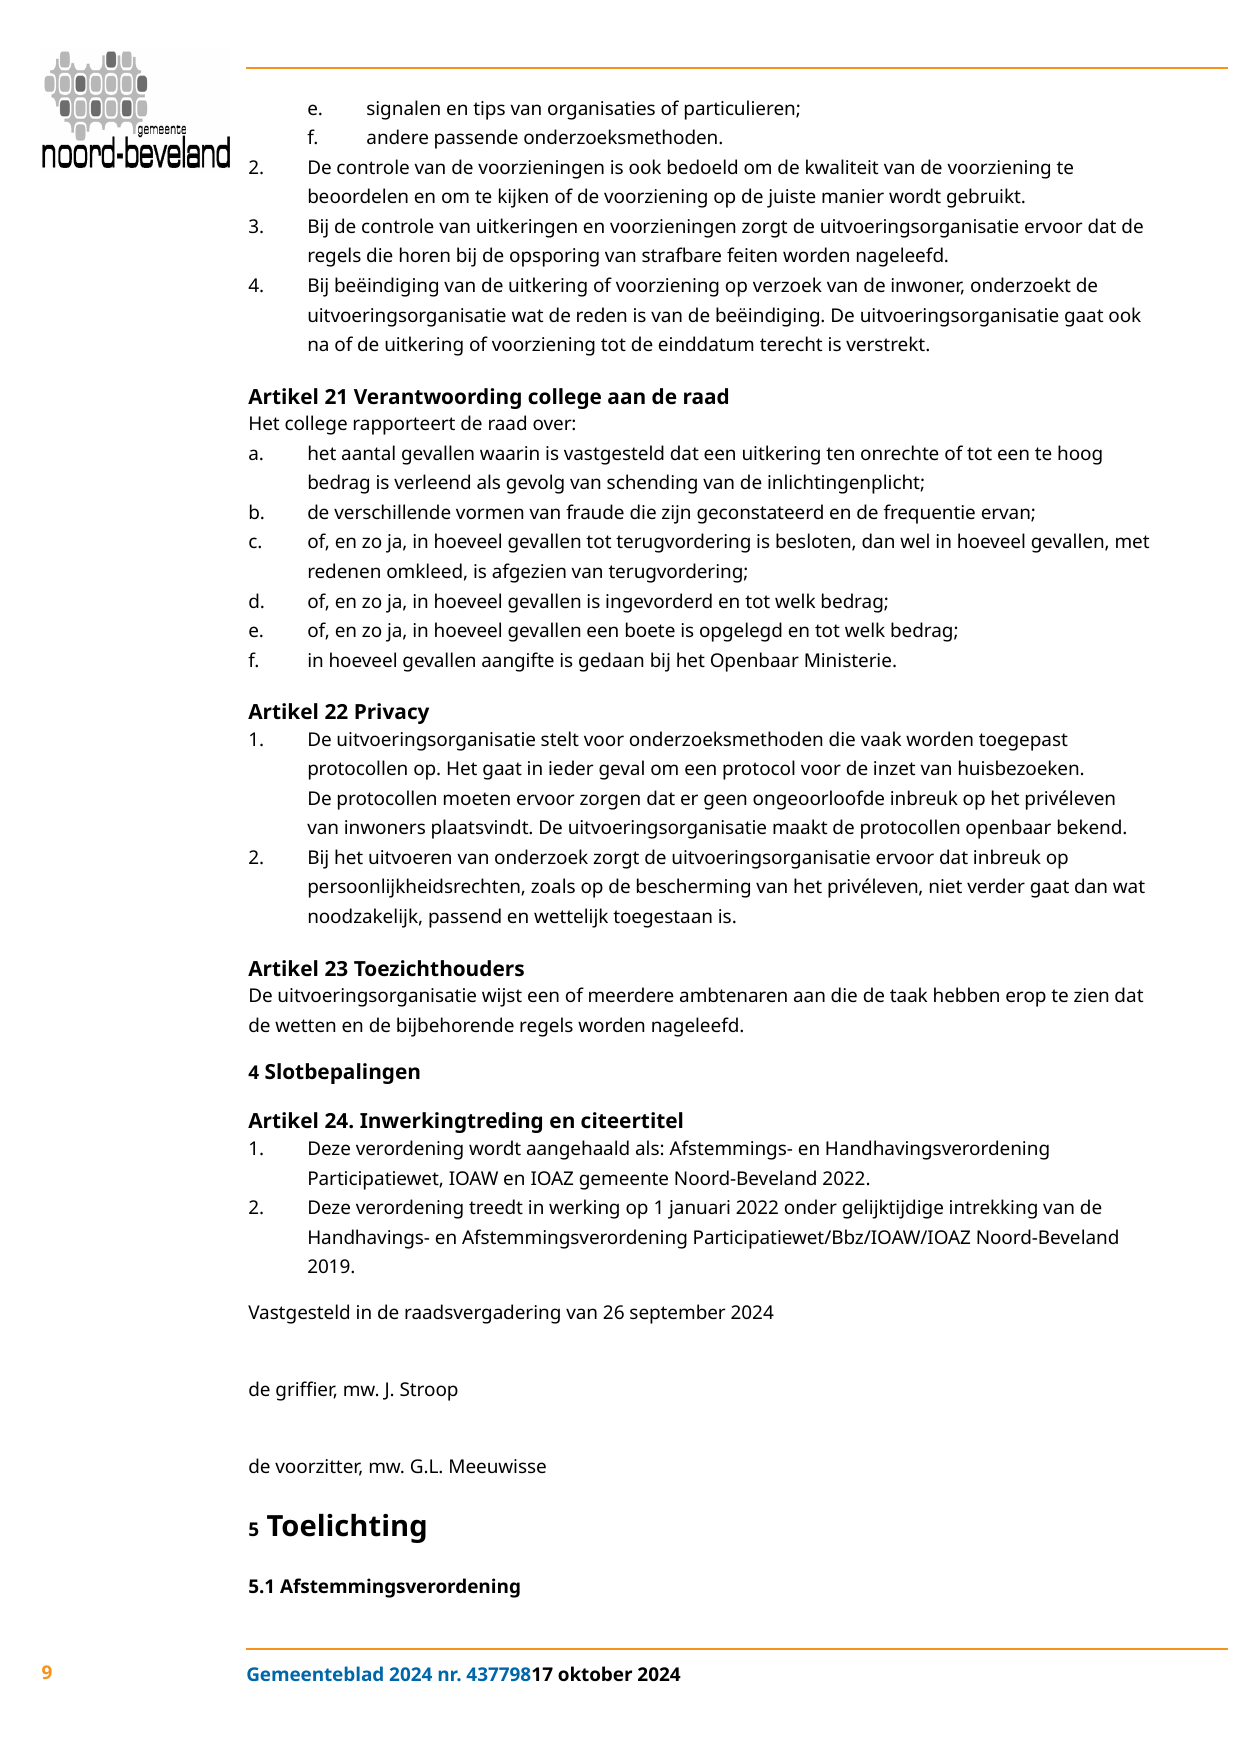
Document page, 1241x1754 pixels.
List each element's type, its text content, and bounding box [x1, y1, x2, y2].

list Deze verordening treedt in werking op 1 januari 2022 onder gelijktijdige intrekking van de Handhavings- en Afstemmingsverordening Participatiewet/Bbz/IOAW/IOAZ Noord-Beveland 2019. [248, 1194, 1152, 1279]
list het aantal gevallen waarin is vastgesteld dat een uitkering ten onrechte of tot een te hoog bedrag is verleend als gevolg van schending van de inlichtingenplicht; [248, 440, 1152, 495]
text 5 Toelichting [248, 1505, 1152, 1544]
list De uitvoeringsorganisatie stelt voor onderzoeksmethoden die vaak worden toegepast protocollen op. Het gaat in ieder geval om een protocol voor de inzet van huisbezoeken. [248, 726, 1152, 781]
list Deze verordening wordt aangehaald als: Afstemmings- en Handhavingsverordening Participatiewet, IOAW en IOAZ gemeente Noord-Beveland 2022. [248, 1135, 1152, 1190]
list de verschillende vormen van fraude die zijn geconstateerd en de frequentie ervan; [248, 499, 1152, 525]
list De controle van de voorzieningen is ook bedoeld om de kwaliteit van de voorziening te beoordelen en om te kijken of de voorziening op de juiste manier wordt gebruikt. [248, 154, 1152, 209]
list in hoeveel gevallen aangifte is gedaan bij het Openbaar Ministerie. [248, 647, 1152, 673]
text de griffier, mw. J. Stroop [248, 1376, 1152, 1402]
text Artikel 24. Inwerkingtreding en citeertitel [248, 1107, 1152, 1135]
list of, en zo ja, in hoeveel gevallen is ingevorderd en tot welk bedrag; [248, 588, 1152, 613]
list signalen en tips van organisaties of particulieren; [307, 95, 1152, 121]
text Vastgesteld in de raadsvergadering van 26 september 2024 [248, 1299, 1152, 1325]
list andere passende onderzoeksmethoden. [307, 124, 1152, 150]
list De protocollen moeten ervoor zorgen dat er geen ongeoorloofde inbreuk op het privéleven van inwoners plaatsvindt. De uitvoeringsorganisatie maakt de protocollen openbaar bekend. [248, 785, 1152, 840]
list Bij het uitvoeren van onderzoek zorgt de uitvoeringsorganisatie ervoor dat inbreuk op persoonlijkheidsrechten, zoals op de bescherming van het privéleven, niet verder gaat dan wat noodzakelijk, passend en wettelijk toegestaan is. [248, 844, 1152, 929]
text De uitvoeringsorganisatie wijst een of meerdere ambtenaren aan die de taak hebben erop te zien dat de wetten en de bijbehorende regels worden nageleefd. [248, 982, 1152, 1037]
list of, en zo ja, in hoeveel gevallen tot terugvordering is besloten, dan wel in hoeveel gevallen, met redenen omkleed, is afgezien van terugvordering; [248, 529, 1152, 584]
text Artikel 21 Verantwoording college aan de raad [248, 382, 1152, 410]
text de voorzitter, mw. G.L. Meeuwisse [248, 1453, 1152, 1479]
list Bij beëindiging van de uitkering of voorziening op verzoek van de inwoner, onderzoekt de uitvoeringsorganisatie wat de reden is van de beëindiging. De uitvoeringsorganisatie gaat ook na of de uitkering of voorziening tot de einddatum terecht is verstrekt. [248, 272, 1152, 357]
text Artikel 22 Privacy [248, 697, 1152, 726]
text Het college rapporteert de raad over: [248, 410, 1152, 436]
picture [41, 47, 231, 172]
text Artikel 23 Toezichthouders [248, 954, 1152, 982]
text 4 Slotbepalingen [248, 1057, 1152, 1086]
list of, en zo ja, in hoeveel gevallen een boete is opgelegd en tot welk bedrag; [248, 617, 1152, 643]
list Bij de controle van uitkeringen en voorzieningen zorgt de uitvoeringsorganisatie ervoor dat de regels die horen bij de opsporing van strafbare feiten worden nageleefd. [248, 213, 1152, 268]
text 5.1 Afstemmingsverordening [248, 1574, 1152, 1599]
